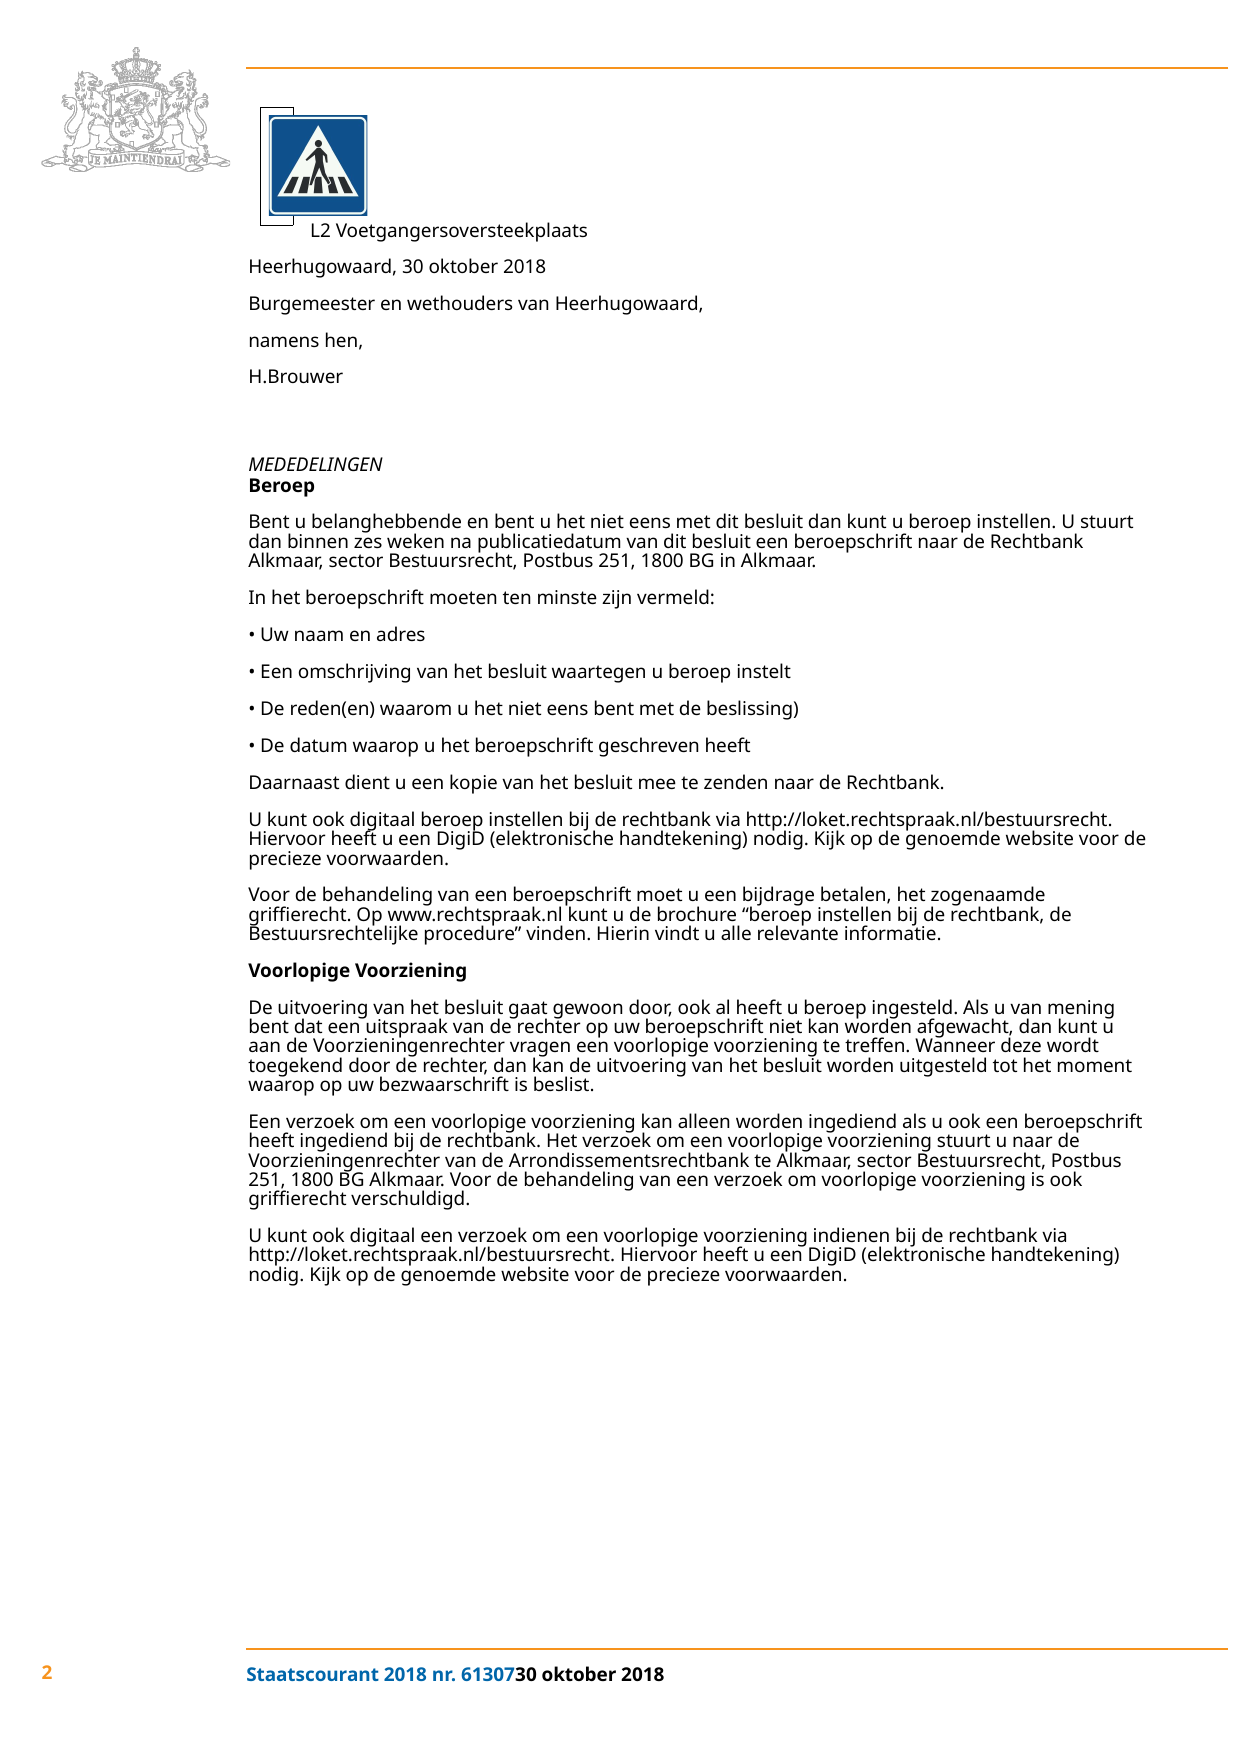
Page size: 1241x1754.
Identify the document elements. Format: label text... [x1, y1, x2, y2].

text De uitvoering van het besluit gaat gewoon door, ook al heeft u beroep ingesteld. Als u van mening bent dat een uitspraak van de rechter op uw beroepschrift niet kan worden afgewacht, dan kunt u aan de Voorzieningenrechter vragen een voorlopige voorziening te treffen. Wanneer deze wordt toegekend door de rechter, dan kan de uitvoering van het besluit worden uitgesteld tot het moment waarop op uw bezwaarschrift is beslist. [248, 999, 1152, 1095]
text In het beroepschrift moeten ten minste zijn vermeld: [248, 589, 1152, 608]
text Bent u belanghebbende en bent u het niet eens met dit besluit dan kunt u beroep instellen. U stuurt dan binnen zes weken na publicatiedatum van dit besluit een beroepschrift naar de Rechtbank Alkmaar, sector Bestuursrecht, Postbus 251, 1800 BG in Alkmaar. [248, 513, 1152, 571]
text • Uw naam en adres [248, 626, 1152, 645]
text Daarnaast dient u een kopie van het besluit mee te zenden naar de Rechtbank. [248, 774, 1152, 793]
text Voor de behandeling van een beroepschrift moet u een bijdrage betalen, het zogenaamde griffierecht. Op www.rechtspraak.nl kunt u de brochure “beroep instellen bij de rechtbank, de Bestuursrechtelijke procedure” vinden. Hierin vindt u alle relevante informatie. [248, 886, 1152, 944]
text namens hen, [248, 327, 1152, 352]
text Heerhugowaard, 30 oktober 2018 [248, 253, 1152, 279]
picture [268, 115, 368, 216]
text U kunt ook digitaal een verzoek om een voorlopige voorziening indienen bij de rechtbank via http://loket.rechtspraak.nl/bestuursrecht. Hiervoor heeft u een DigiD (elektronische handtekening) nodig. Kijk op de genoemde website voor de precieze voorwaarden. [248, 1227, 1152, 1285]
text Beroep [248, 477, 1152, 496]
text Voorlopige Voorziening [248, 962, 1152, 981]
text U kunt ook digitaal beroep instellen bij de rechtbank via http://loket.rechtspraak.nl/bestuursrecht. Hiervoor heeft u een DigiD (elektronische handtekening) nodig. Kijk op de genoemde website voor de precieze voorwaarden. [248, 811, 1152, 869]
text • De reden(en) waarom u het niet eens bent met de beslissing) [248, 700, 1152, 719]
text MEDEDELINGEN [248, 451, 1152, 477]
text • De datum waarop u het beroepschrift geschreven heeft [248, 737, 1152, 756]
text • Een omschrijving van het besluit waartegen u beroep instelt [248, 663, 1152, 682]
text L2 Voetgangersoversteekplaats [248, 95, 1152, 242]
text H.Brouwer [248, 363, 1152, 389]
picture [41, 47, 231, 172]
text Burgemeester en wethouders van Heerhugowaard, [248, 290, 1152, 316]
text Een verzoek om een voorlopige voorziening kan alleen worden ingediend als u ook een beroepschrift heeft ingediend bij de rechtbank. Het verzoek om een voorlopige voorziening stuurt u naar de Voorzieningenrechter van de Arrondissementsrechtbank te Alkmaar, sector Bestuursrecht, Postbus 251, 1800 BG Alkmaar. Voor de behandeling van een verzoek om voorlopige voorziening is ook griffierecht verschuldigd. [248, 1113, 1152, 1209]
